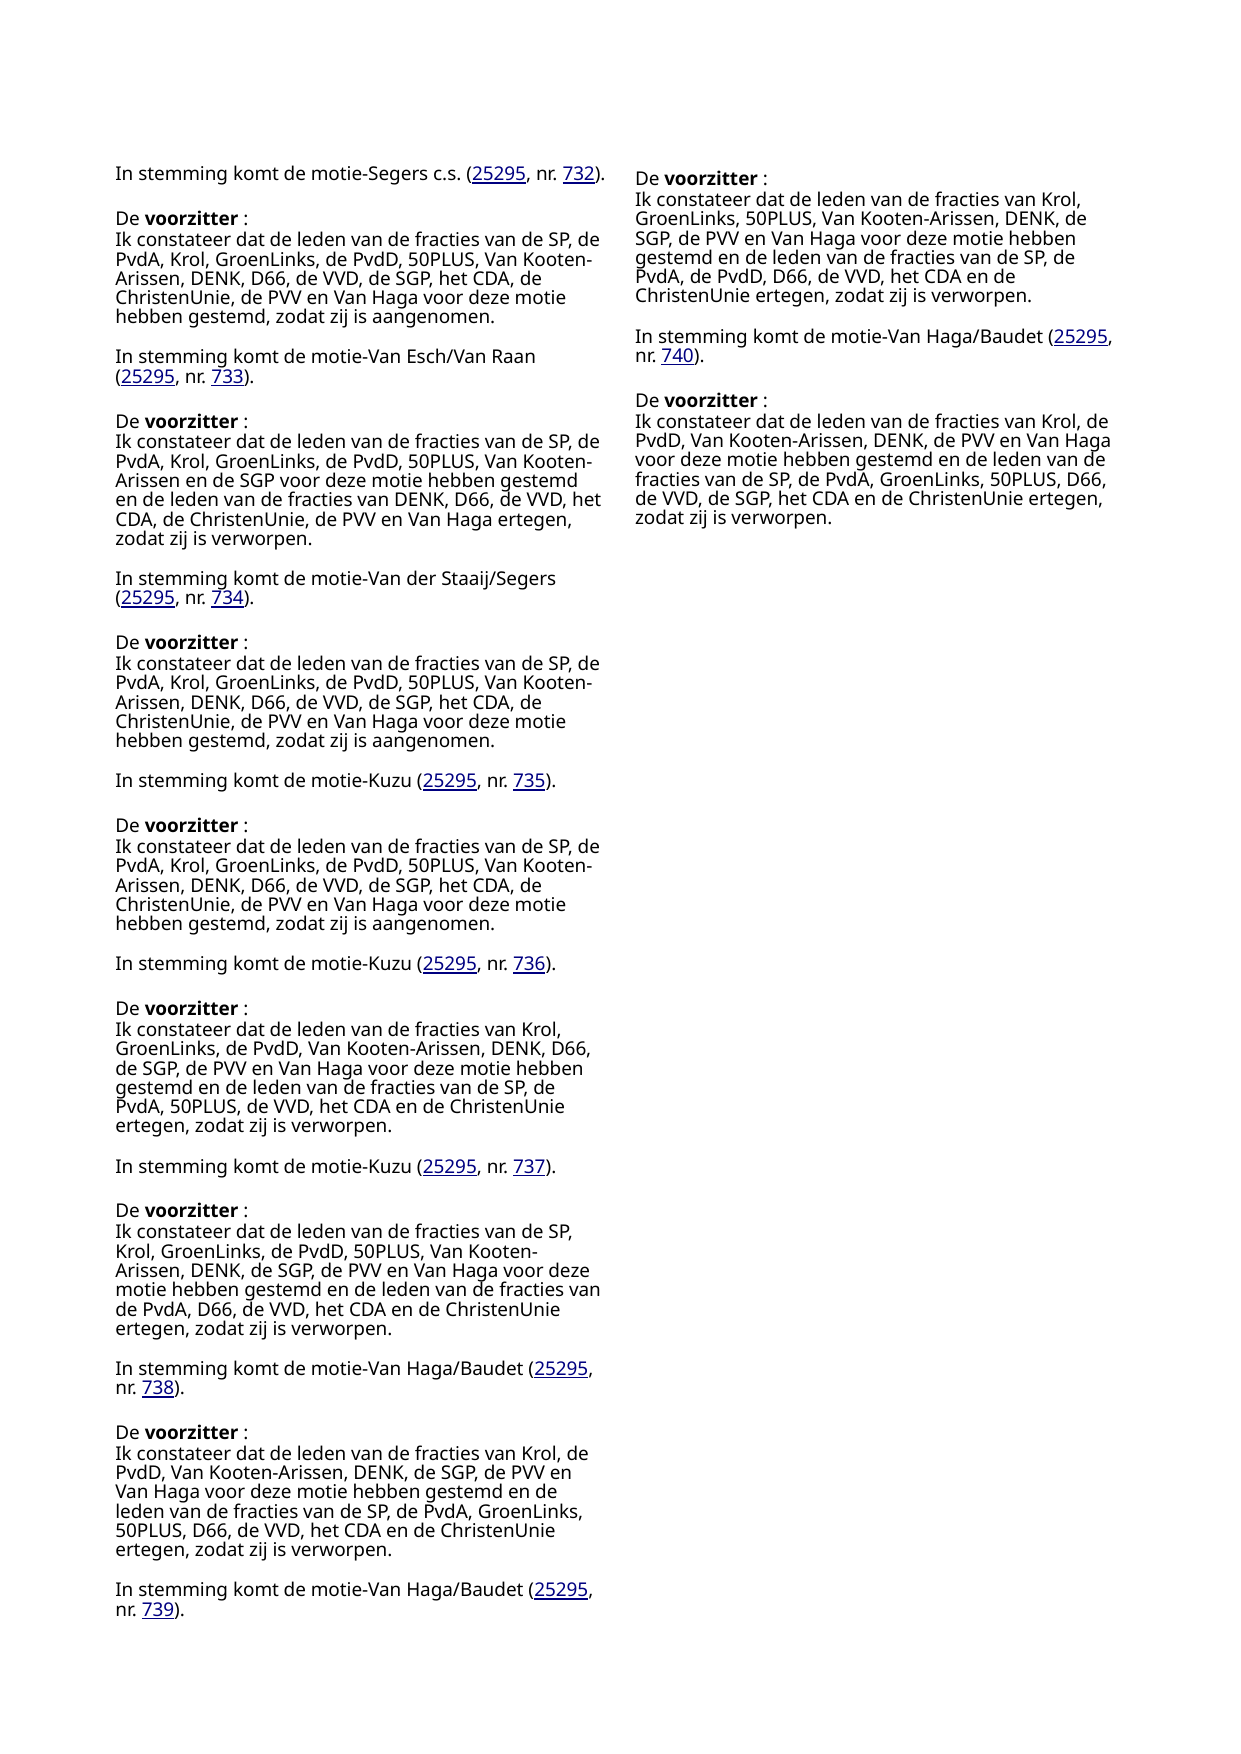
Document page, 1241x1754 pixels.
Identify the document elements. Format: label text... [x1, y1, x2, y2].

text In stemming komt de motie-Kuzu (25295, nr. 736). [115, 955, 605, 974]
text De voorzitter : [115, 408, 605, 433]
text Ik constateer dat de leden van de fracties van Krol, de PvdD, Van Kooten-Arissen, DENK, de SGP, de PVV en Van Haga voor deze motie hebben gestemd en de leden van de fracties van de SP, de PvdA, GroenLinks, 50PLUS, D66, de VVD, het CDA en de ChristenUnie ertegen, zodat zij is verworpen. [115, 1445, 605, 1561]
text De voorzitter : [115, 1419, 605, 1445]
text De voorzitter : [115, 995, 605, 1021]
text Ik constateer dat de leden van de fracties van de SP, de PvdA, Krol, GroenLinks, de PvdD, 50PLUS, Van Kooten-Arissen, DENK, D66, de VVD, de SGP, het CDA, de ChristenUnie, de PVV en Van Haga voor deze motie hebben gestemd, zodat zij is aangenomen. [115, 838, 605, 934]
text In stemming komt de motie-Van Haga/Baudet (25295, nr. 739). [115, 1581, 605, 1620]
text Ik constateer dat de leden van de fracties van de SP, de PvdA, Krol, GroenLinks, de PvdD, 50PLUS, Van Kooten-Arissen, DENK, D66, de VVD, de SGP, het CDA, de ChristenUnie, de PVV en Van Haga voor deze motie hebben gestemd, zodat zij is aangenomen. [115, 231, 605, 328]
text In stemming komt de motie-Segers c.s. (25295, nr. 732). [115, 165, 605, 185]
text De voorzitter : [115, 629, 605, 655]
text De voorzitter : [635, 165, 1125, 191]
text De voorzitter : [115, 206, 605, 231]
text Ik constateer dat de leden van de fracties van de SP, Krol, GroenLinks, de PvdD, 50PLUS, Van Kooten-Arissen, DENK, de SGP, de PVV en Van Haga voor deze motie hebben gestemd en de leden van de fracties van de PvdA, D66, de VVD, het CDA en de ChristenUnie ertegen, zodat zij is verworpen. [115, 1223, 605, 1339]
text De voorzitter : [635, 387, 1125, 413]
text In stemming komt de motie-Van Haga/Baudet (25295, nr. 738). [115, 1360, 605, 1398]
text Ik constateer dat de leden van de fracties van Krol, de PvdD, Van Kooten-Arissen, DENK, de PVV en Van Haga voor deze motie hebben gestemd en de leden van de fracties van de SP, de PvdA, GroenLinks, 50PLUS, D66, de VVD, de SGP, het CDA en de ChristenUnie ertegen, zodat zij is verworpen. [635, 413, 1125, 528]
text Ik constateer dat de leden van de fracties van Krol, GroenLinks, de PvdD, Van Kooten-Arissen, DENK, D66, de SGP, de PVV en Van Haga voor deze motie hebben gestemd en de leden van de fracties van de SP, de PvdA, 50PLUS, de VVD, het CDA en de ChristenUnie ertegen, zodat zij is verworpen. [115, 1021, 605, 1137]
text In stemming komt de motie-Kuzu (25295, nr. 735). [115, 772, 605, 792]
text Ik constateer dat de leden van de fracties van de SP, de PvdA, Krol, GroenLinks, de PvdD, 50PLUS, Van Kooten-Arissen, DENK, D66, de VVD, de SGP, het CDA, de ChristenUnie, de PVV en Van Haga voor deze motie hebben gestemd, zodat zij is aangenomen. [115, 655, 605, 751]
text In stemming komt de motie-Van Haga/Baudet (25295, nr. 740). [635, 328, 1125, 366]
text De voorzitter : [115, 1198, 605, 1223]
text In stemming komt de motie-Van Esch/Van Raan (25295, nr. 733). [115, 348, 605, 387]
text In stemming komt de motie-Kuzu (25295, nr. 737). [115, 1158, 605, 1177]
text Ik constateer dat de leden van de fracties van de SP, de PvdA, Krol, GroenLinks, de PvdD, 50PLUS, Van Kooten-Arissen en de SGP voor deze motie hebben gestemd en de leden van de fracties van DENK, D66, de VVD, het CDA, de ChristenUnie, de PVV en Van Haga ertegen, zodat zij is verworpen. [115, 433, 605, 549]
text In stemming komt de motie-Van der Staaij/Segers (25295, nr. 734). [115, 570, 605, 608]
text De voorzitter : [115, 812, 605, 838]
text Ik constateer dat de leden van de fracties van Krol, GroenLinks, 50PLUS, Van Kooten-Arissen, DENK, de SGP, de PVV en Van Haga voor deze motie hebben gestemd en de leden van de fracties van de SP, de PvdA, de PvdD, D66, de VVD, het CDA en de ChristenUnie ertegen, zodat zij is verworpen. [635, 191, 1125, 307]
